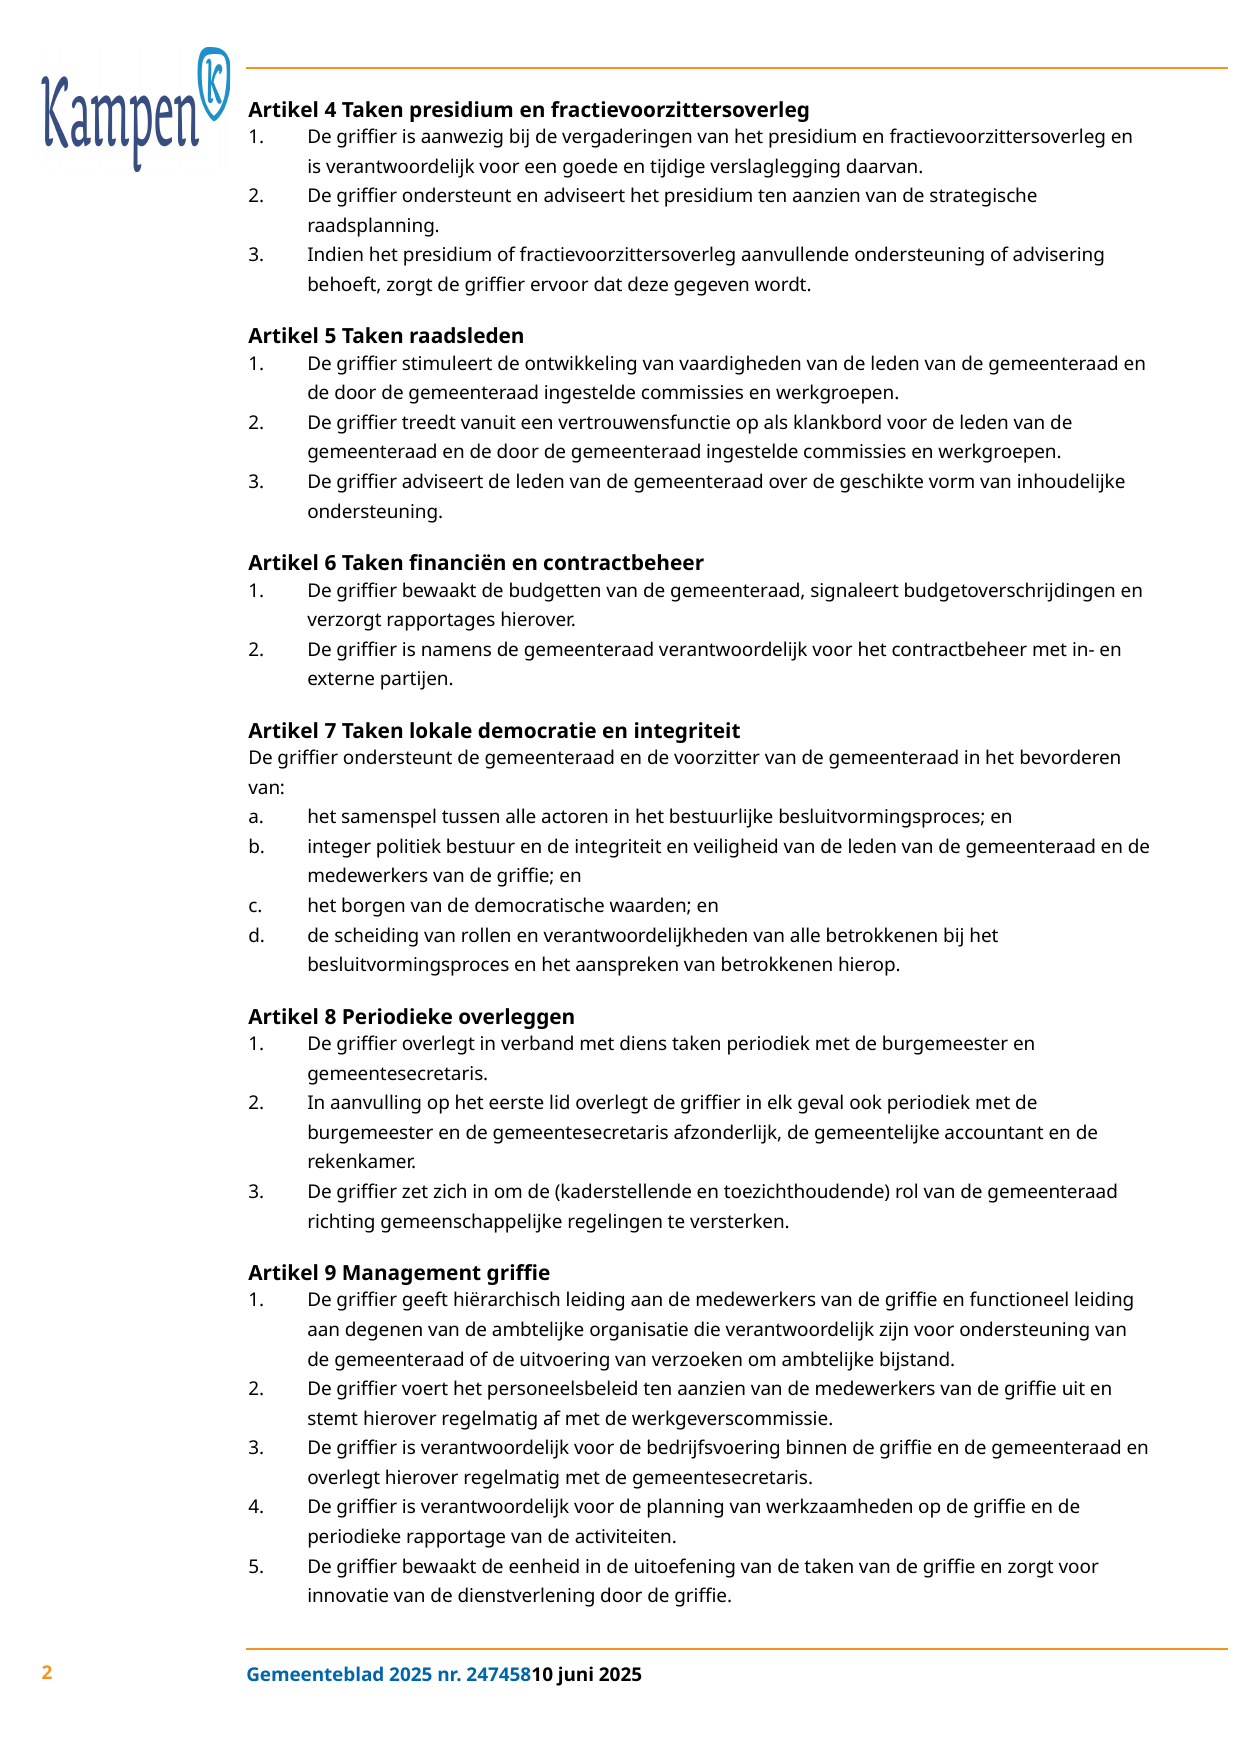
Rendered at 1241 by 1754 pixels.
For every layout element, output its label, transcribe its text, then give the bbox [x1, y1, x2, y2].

list het samenspel tussen alle actoren in het bestuurlijke besluitvormingsproces; en [248, 803, 1152, 829]
list De griffier is verantwoordelijk voor de bedrijfsvoering binnen de griffie en de gemeenteraad en overlegt hierover regelmatig met de gemeentesecretaris. [248, 1434, 1152, 1490]
list het borgen van de democratische waarden; en [248, 892, 1152, 918]
list De griffier adviseert de leden van de gemeenteraad over de geschikte vorm van inhoudelijke ondersteuning. [248, 468, 1152, 524]
list de scheiding van rollen en verantwoordelijkheden van alle betrokkenen bij het besluitvormingsproces en het aanspreken van betrokkenen hierop. [248, 922, 1152, 977]
list De griffier voert het personeelsbeleid ten aanzien van de medewerkers van de griffie uit en stemt hierover regelmatig af met de werkgeverscommissie. [248, 1375, 1152, 1431]
list De griffier treedt vanuit een vertrouwensfunctie op als klankbord voor de leden van de gemeenteraad en de door de gemeenteraad ingestelde commissies en werkgroepen. [248, 409, 1152, 464]
list De griffier stimuleert de ontwikkeling van vaardigheden van de leden van de gemeenteraad en de door de gemeenteraad ingestelde commissies en werkgroepen. [248, 350, 1152, 405]
list Indien het presidium of fractievoorzittersoverleg aanvullende ondersteuning of advisering behoeft, zorgt de griffier ervoor dat deze gegeven wordt. [248, 242, 1152, 297]
list De griffier is aanwezig bij de vergaderingen van het presidium en fractievoorzittersoverleg en is verantwoordelijk voor een goede en tijdige verslaglegging daarvan. [248, 123, 1152, 178]
text De griffier ondersteunt de gemeenteraad en de voorzitter van de gemeenteraad in het bevorderen van: [248, 744, 1152, 800]
list De griffier bewaakt de budgetten van de gemeenteraad, signaleert budgetoverschrijdingen en verzorgt rapportages hierover. [248, 577, 1152, 632]
list In aanvulling op het eerste lid overlegt de griffier in elk geval ook periodiek met de burgemeester en de gemeentesecretaris afzonderlijk, de gemeentelijke accountant en de rekenkamer. [248, 1089, 1152, 1174]
list De griffier overlegt in verband met diens taken periodiek met de burgemeester en gemeentesecretaris. [248, 1030, 1152, 1086]
text Artikel 4 Taken presidium en fractievoorzittersoverleg [248, 95, 1152, 123]
text Artikel 9 Management griffie [248, 1258, 1152, 1287]
text Artikel 6 Taken financiën en contractbeheer [248, 548, 1152, 577]
list De griffier is verantwoordelijk voor de planning van werkzaamheden op de griffie en de periodieke rapportage van de activiteiten. [248, 1494, 1152, 1549]
list De griffier zet zich in om de (kaderstellende en toezichthoudende) rol van de gemeenteraad richting gemeenschappelijke regelingen te versterken. [248, 1178, 1152, 1233]
list De griffier bewaakt de eenheid in de uitoefening van de taken van de griffie en zorgt voor innovatie van de dienstverlening door de griffie. [248, 1553, 1152, 1608]
text Artikel 5 Taken raadsleden [248, 322, 1152, 350]
list integer politiek bestuur en de integriteit en veiligheid van de leden van de gemeenteraad en de medewerkers van de griffie; en [248, 833, 1152, 888]
list De griffier ondersteunt en adviseert het presidium ten aanzien van de strategische raadsplanning. [248, 182, 1152, 238]
picture [41, 47, 231, 172]
list De griffier is namens de gemeenteraad verantwoordelijk voor het contractbeheer met in- en externe partijen. [248, 636, 1152, 691]
list De griffier geeft hiërarchisch leiding aan de medewerkers van de griffie en functioneel leiding aan degenen van de ambtelijke organisatie die verantwoordelijk zijn voor ondersteuning van de gemeenteraad of de uitvoering van verzoeken om ambtelijke bijstand. [248, 1287, 1152, 1372]
text Artikel 8 Periodieke overleggen [248, 1002, 1152, 1030]
text Artikel 7 Taken lokale democratie en integriteit [248, 716, 1152, 744]
